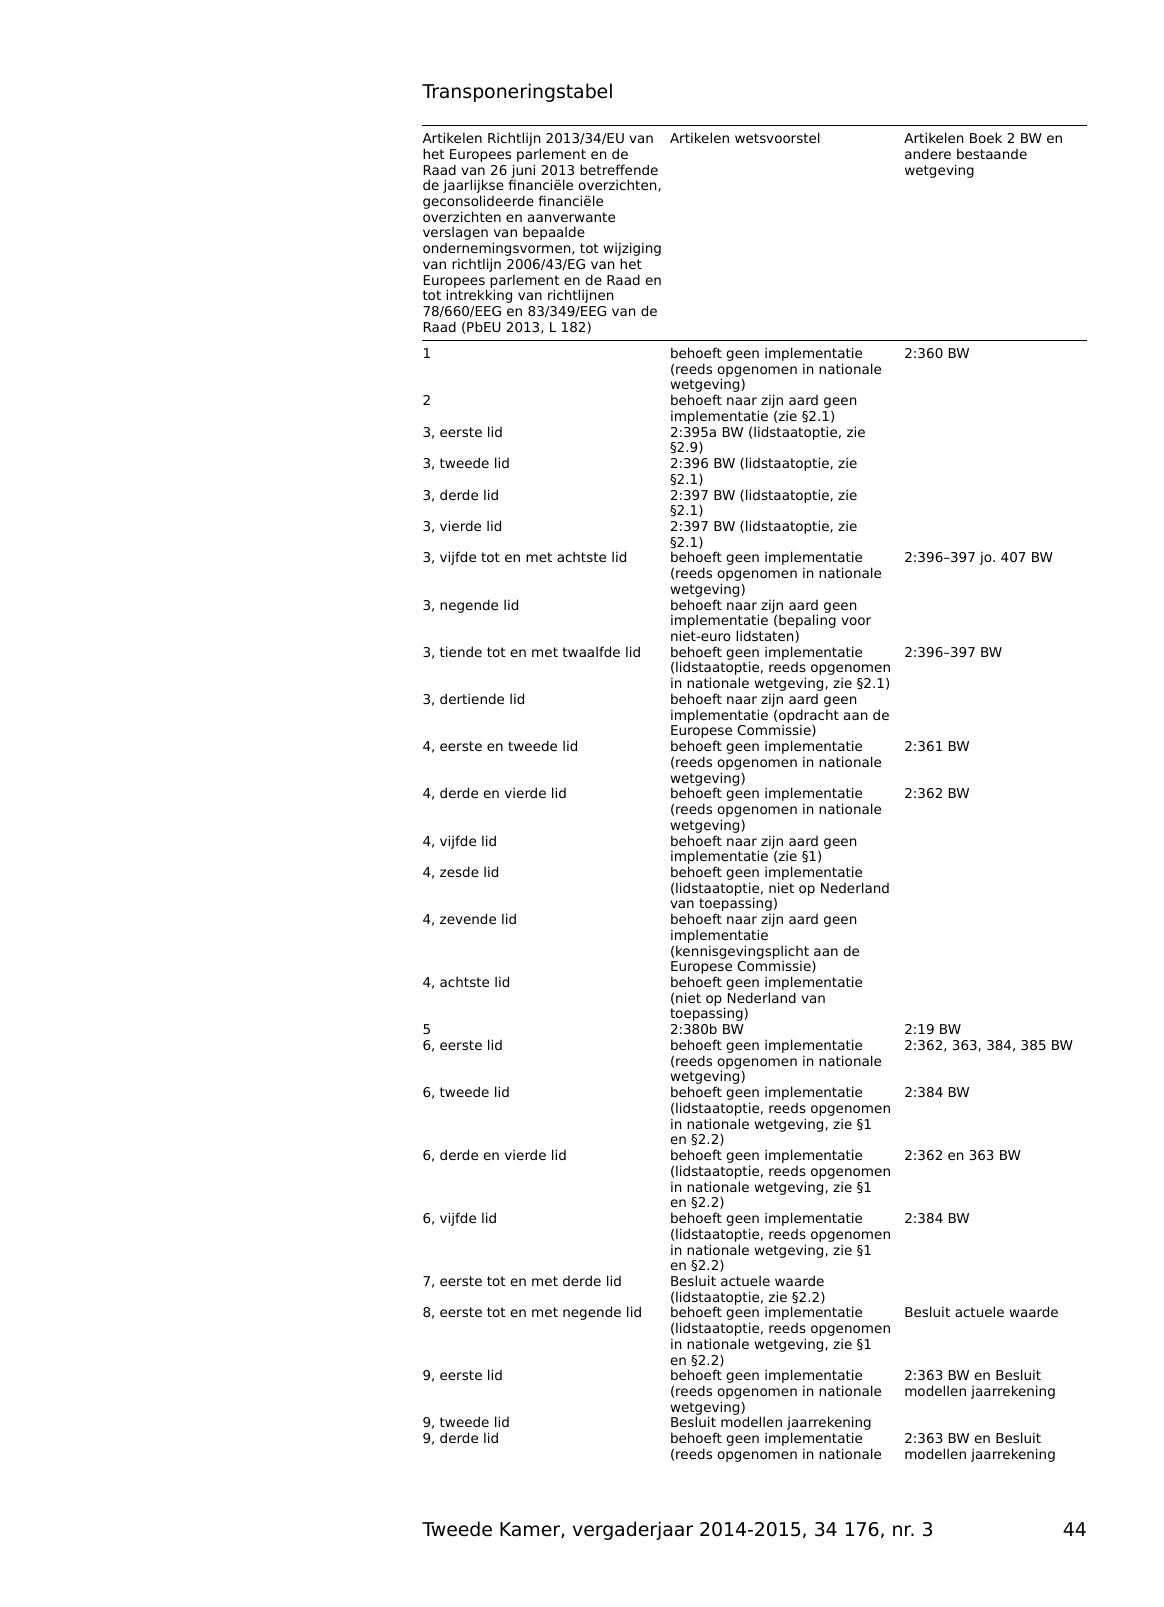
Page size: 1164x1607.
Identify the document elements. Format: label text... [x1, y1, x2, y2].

table_header Artikelen Boek 2 BW en andere bestaande wetgeving [898, 126, 1087, 340]
table_cell [898, 692, 1087, 739]
table_header Artikelen wetsvoorstel [664, 126, 898, 340]
table_cell 4, zevende lid [422, 912, 664, 975]
table_cell 2 [422, 393, 664, 424]
table_cell 8, eerste tot en met negende lid [422, 1305, 664, 1368]
table_cell 3, eerste lid [422, 424, 664, 456]
table_cell 4, achtste lid [422, 975, 664, 1022]
table_cell 2:362 en 363 BW [898, 1148, 1087, 1211]
table_cell behoeft geen implementatie (reeds opgenomen in nationale wetgeving) [664, 1038, 898, 1085]
table_cell Besluit modellen jaarrekening [664, 1415, 898, 1431]
table_cell 2:380b BW [664, 1022, 898, 1038]
table_cell behoeft naar zijn aard geen implementatie (bepaling voor niet-euro lidstaten) [664, 598, 898, 644]
table_cell [898, 975, 1087, 1022]
table_cell 2:397 BW (lidstaatoptie, zie §2.1) [664, 487, 898, 519]
table_cell behoeft geen implementatie (lidstaatoptie, niet op Nederland van toepassing) [664, 865, 898, 912]
table_header Artikelen Richtlijn 2013/34/EU van het Europees parlement en de Raad van 26 juni 2013 betreffende de jaarlijkse financiële overzichten, geconsolideerde financiële overzichten en aanverwante verslagen van bepaalde ondernemingsvormen, tot wijziging van richtlijn 2006/43/EG van het Europees parlement en de Raad en tot intrekking van richtlijnen 78/660/EEG en 83/349/EEG van de Raad (PbEU 2013, L 182) [422, 126, 664, 340]
table_cell behoeft naar zijn aard geen implementatie (kennisgevingsplicht aan de Europese Commissie) [664, 912, 898, 975]
table_cell 2:363 BW en Besluit modellen jaarrekening [898, 1431, 1087, 1462]
table_cell 7, eerste tot en met derde lid [422, 1274, 664, 1305]
table_cell 4, derde en vierde lid [422, 786, 664, 833]
table_cell [898, 424, 1087, 456]
table_cell 6, derde en vierde lid [422, 1148, 664, 1211]
table_cell 4, vijfde lid [422, 833, 664, 865]
table_cell behoeft geen implementatie (niet op Nederland van toepassing) [664, 975, 898, 1022]
table_cell 2:397 BW (lidstaatoptie, zie §2.1) [664, 519, 898, 550]
text Transponeringstabel [422, 81, 1087, 103]
table_cell 2:396 BW (lidstaatoptie, zie §2.1) [664, 456, 898, 487]
table_cell behoeft naar zijn aard geen implementatie (zie §2.1) [664, 393, 898, 424]
table_cell behoeft geen implementatie (reeds opgenomen in nationale wetgeving) [664, 1368, 898, 1415]
table_cell 3, dertiende lid [422, 692, 664, 739]
table_cell [898, 456, 1087, 487]
table_cell 2:363 BW en Besluit modellen jaarrekening [898, 1368, 1087, 1415]
table_cell behoeft naar zijn aard geen implementatie (zie §1) [664, 833, 898, 865]
table_cell 3, tiende tot en met twaalfde lid [422, 645, 664, 692]
table_cell [898, 1274, 1087, 1305]
table_cell 4, zesde lid [422, 865, 664, 912]
table_cell 4, eerste en tweede lid [422, 739, 664, 786]
table_cell 2:19 BW [898, 1022, 1087, 1038]
table_cell 6, tweede lid [422, 1085, 664, 1148]
table_cell behoeft geen implementatie (lidstaatoptie, reeds opgenomen in nationale wetgeving, zie §2.1) [664, 645, 898, 692]
table_cell 2:362 BW [898, 786, 1087, 833]
table_cell [898, 393, 1087, 424]
table_cell Besluit actuele waarde [898, 1305, 1087, 1368]
table_cell behoeft geen implementatie (reeds opgenomen in nationale wetgeving) [664, 550, 898, 597]
table_cell behoeft geen implementatie (reeds opgenomen in nationale wetgeving) [664, 341, 898, 393]
table_cell behoeft geen implementatie (lidstaatoptie, reeds opgenomen in nationale wetgeving, zie §1 en §2.2) [664, 1305, 898, 1368]
table_cell 2:360 BW [898, 341, 1087, 393]
table_cell behoeft geen implementatie (lidstaatoptie, reeds opgenomen in nationale wetgeving, zie §1 en §2.2) [664, 1211, 898, 1274]
table_cell 2:362, 363, 384, 385 BW [898, 1038, 1087, 1085]
table_cell behoeft geen implementatie (lidstaatoptie, reeds opgenomen in nationale wetgeving, zie §1 en §2.2) [664, 1148, 898, 1211]
table_cell 6, eerste lid [422, 1038, 664, 1085]
table_cell [898, 912, 1087, 975]
table_cell 2:384 BW [898, 1211, 1087, 1274]
table_cell behoeft naar zijn aard geen implementatie (opdracht aan de Europese Commissie) [664, 692, 898, 739]
table_cell 3, tweede lid [422, 456, 664, 487]
table_cell 2:396–397 BW [898, 645, 1087, 692]
table_cell behoeft geen implementatie (reeds opgenomen in nationale wetgeving) [664, 786, 898, 833]
table_cell 2:384 BW [898, 1085, 1087, 1148]
table_cell [898, 865, 1087, 912]
table_cell behoeft geen implementatie (lidstaatoptie, reeds opgenomen in nationale wetgeving, zie §1 en §2.2) [664, 1085, 898, 1148]
table_cell 2:395a BW (lidstaatoptie, zie §2.9) [664, 424, 898, 456]
table_cell 6, vijfde lid [422, 1211, 664, 1274]
table_cell behoeft geen implementatie (reeds opgenomen in nationale wetgeving) [664, 739, 898, 786]
table_cell behoeft geen implementatie (reeds opgenomen in nationale [664, 1431, 898, 1462]
table_cell 3, negende lid [422, 598, 664, 644]
table_cell 9, eerste lid [422, 1368, 664, 1415]
table_cell 1 [422, 341, 664, 393]
table_cell 2:361 BW [898, 739, 1087, 786]
table_cell [898, 1415, 1087, 1431]
table_cell 9, tweede lid [422, 1415, 664, 1431]
table_cell 5 [422, 1022, 664, 1038]
table_cell Besluit actuele waarde (lidstaatoptie, zie §2.2) [664, 1274, 898, 1305]
table_cell 3, vierde lid [422, 519, 664, 550]
table_cell 9, derde lid [422, 1431, 664, 1462]
table_cell [898, 833, 1087, 865]
table_cell [898, 598, 1087, 644]
table_cell 3, vijfde tot en met achtste lid [422, 550, 664, 597]
table_cell [898, 487, 1087, 519]
table_cell [898, 519, 1087, 550]
table_cell 3, derde lid [422, 487, 664, 519]
table_cell 2:396–397 jo. 407 BW [898, 550, 1087, 597]
